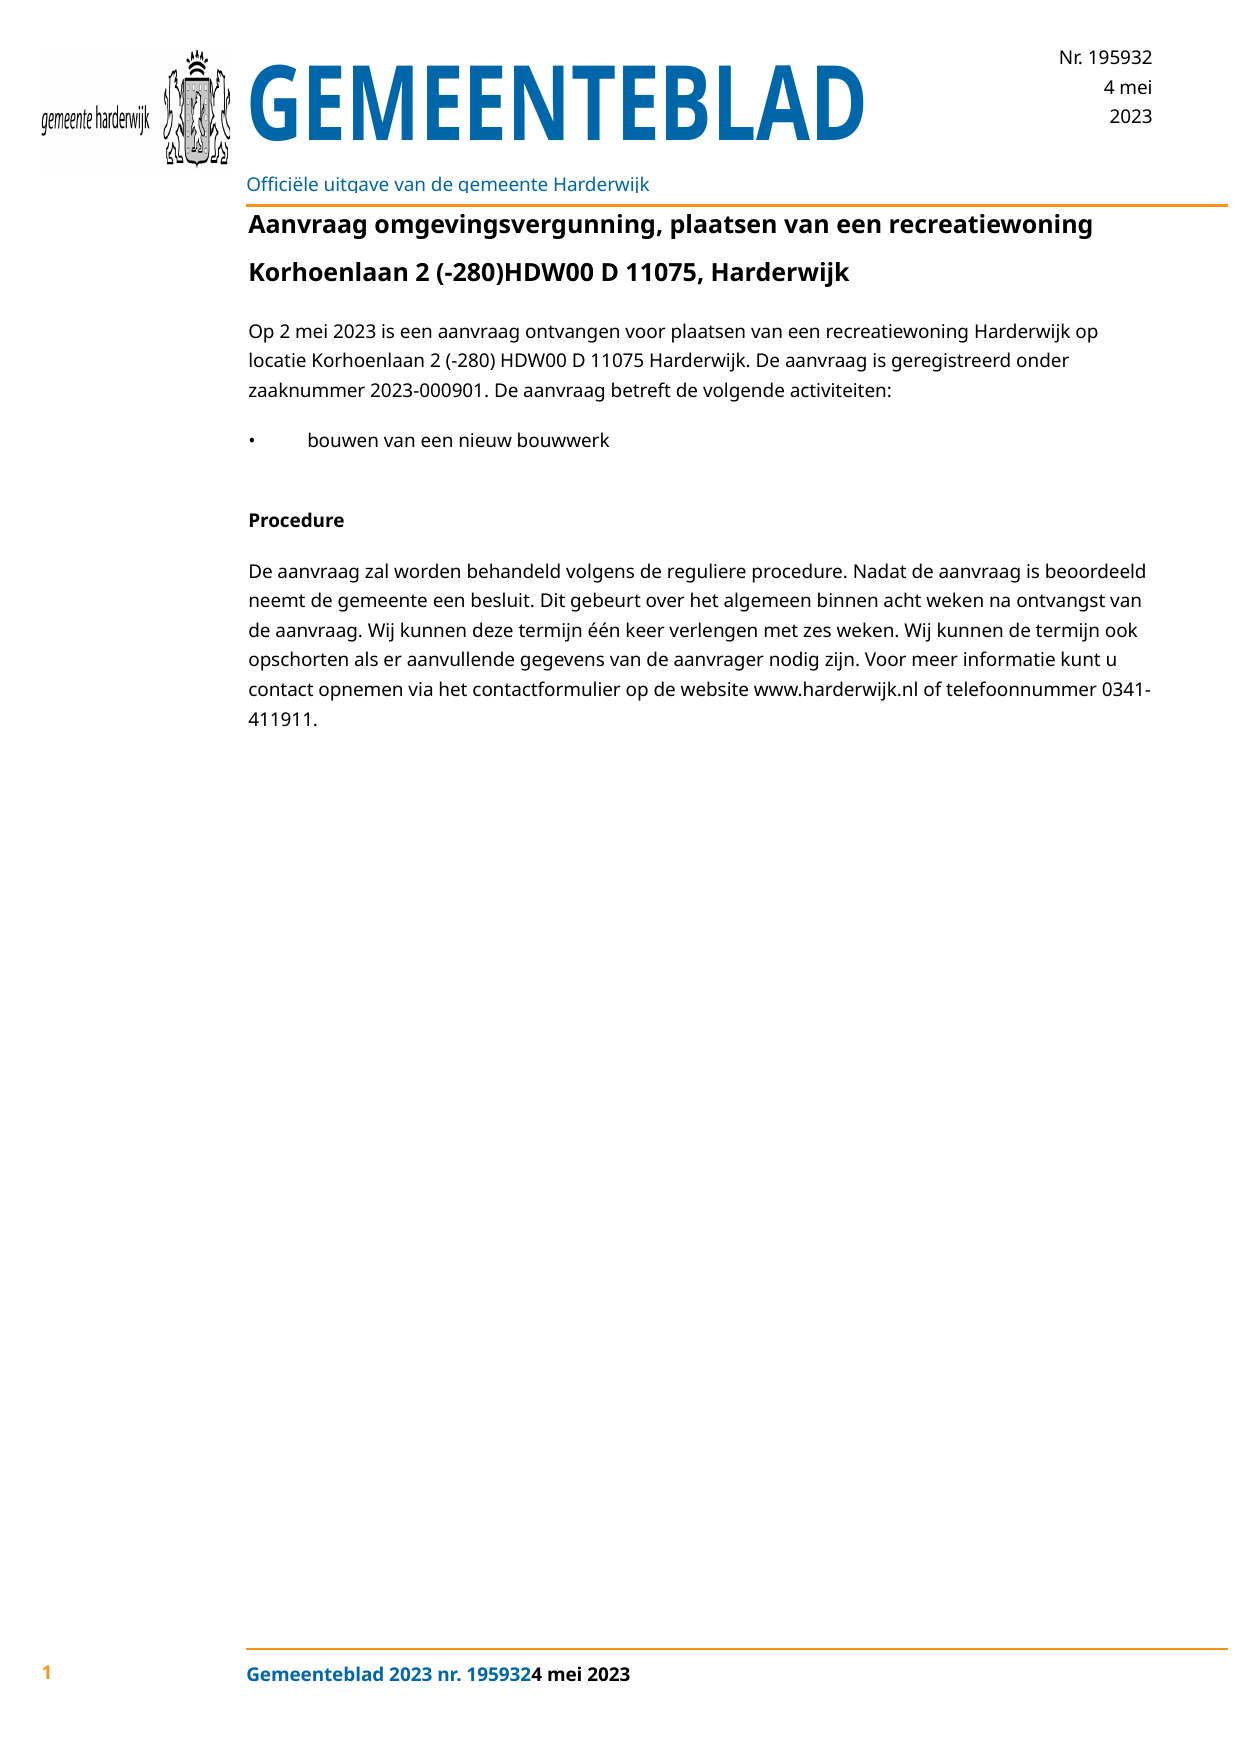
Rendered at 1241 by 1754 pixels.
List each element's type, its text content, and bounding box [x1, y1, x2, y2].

text Procedure [248, 507, 1152, 533]
list bouwen van een nieuw bouwwerk [248, 427, 1152, 453]
text Op 2 mei 2023 is een aanvraag ontvangen voor plaatsen van een recreatiewoning Harderwijk op locatie Korhoenlaan 2 (-280) HDW00 D 11075 Harderwijk. De aanvraag is geregistreerd onder zaaknummer 2023-000901. De aanvraag betreft de volgende activiteiten: [248, 318, 1152, 403]
picture [41, 47, 231, 172]
text De aanvraag zal worden behandeld volgens de reguliere procedure. Nadat de aanvraag is beoordeeld neemt de gemeente een besluit. Dit gebeurt over het algemeen binnen acht weken na ontvangst van de aanvraag. Wij kunnen deze termijn één keer verlengen met zes weken. Wij kunnen de termijn ook opschorten als er aanvullende gegevens van de aanvrager nodig zijn. Voor meer informatie kunt u contact opnemen via het contactformulier op de website www.harderwijk.nl of telefoonnummer 0341-411911. [248, 558, 1152, 732]
text Aanvraag omgevingsvergunning, plaatsen van een recreatiewoning Korhoenlaan 2 (-280)HDW00 D 11075, Harderwijk [248, 207, 1152, 288]
